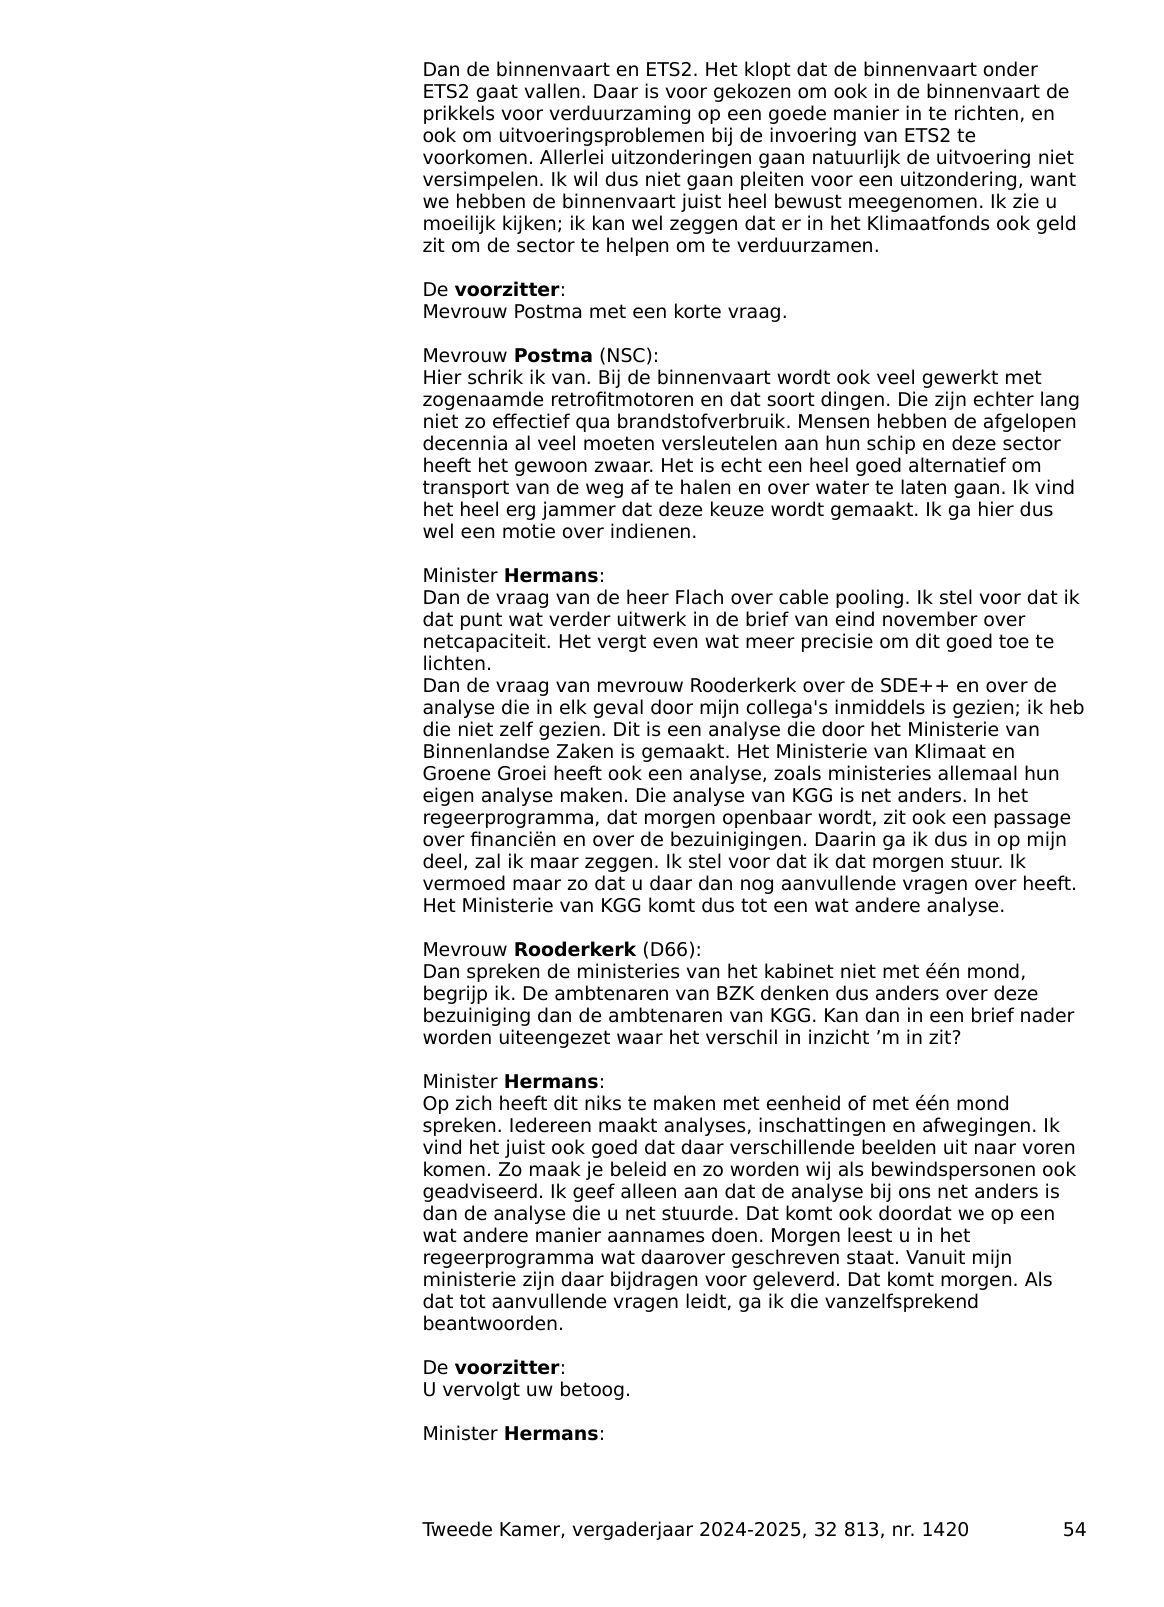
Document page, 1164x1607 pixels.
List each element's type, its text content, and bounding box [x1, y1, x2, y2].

text Mevrouw Postma (NSC): [422, 345, 1087, 367]
text Mevrouw Postma met een korte vraag. [422, 301, 1087, 323]
text Dan spreken de ministeries van het kabinet niet met één mond, begrijp ik. De ambtenaren van BZK denken dus anders over deze bezuiniging dan de ambtenaren van KGG. Kan dan in een brief nader worden uiteengezet waar het verschil in inzicht ’m in zit? [422, 961, 1087, 1049]
text U vervolgt uw betoog. [422, 1379, 1087, 1401]
text Minister Hermans: [422, 1071, 1087, 1093]
text Dan de vraag van de heer Flach over cable pooling. Ik stel voor dat ik dat punt wat verder uitwerk in de brief van eind november over netcapaciteit. Het vergt even wat meer precisie om dit goed toe te lichten. [422, 587, 1087, 675]
text De voorzitter: [422, 1357, 1087, 1379]
text Dan de binnenvaart en ETS2. Het klopt dat de binnenvaart onder ETS2 gaat vallen. Daar is voor gekozen om ook in de binnenvaart de prikkels voor verduurzaming op een goede manier in te richten, en ook om uitvoeringsproblemen bij de invoering van ETS2 te voorkomen. Allerlei uitzonderingen gaan natuurlijk de uitvoering niet versimpelen. Ik wil dus niet gaan pleiten voor een uitzondering, want we hebben de binnenvaart juist heel bewust meegenomen. Ik zie u moeilijk kijken; ik kan wel zeggen dat er in het Klimaatfonds ook geld zit om de sector te helpen om te verduurzamen. [422, 59, 1087, 257]
text Minister Hermans: [422, 1423, 1087, 1445]
text Dan de vraag van mevrouw Rooderkerk over de SDE++ en over de analyse die in elk geval door mijn collega's inmiddels is gezien; ik heb die niet zelf gezien. Dit is een analyse die door het Ministerie van Binnenlandse Zaken is gemaakt. Het Ministerie van Klimaat en Groene Groei heeft ook een analyse, zoals ministeries allemaal hun eigen analyse maken. Die analyse van KGG is net anders. In het regeerprogramma, dat morgen openbaar wordt, zit ook een passage over financiën en over de bezuinigingen. Daarin ga ik dus in op mijn deel, zal ik maar zeggen. Ik stel voor dat ik dat morgen stuur. Ik vermoed maar zo dat u daar dan nog aanvullende vragen over heeft. Het Ministerie van KGG komt dus tot een wat andere analyse. [422, 675, 1087, 917]
text Mevrouw Rooderkerk (D66): [422, 939, 1087, 961]
text Minister Hermans: [422, 565, 1087, 587]
text Op zich heeft dit niks te maken met eenheid of met één mond spreken. Iedereen maakt analyses, inschattingen en afwegingen. Ik vind het juist ook goed dat daar verschillende beelden uit naar voren komen. Zo maak je beleid en zo worden wij als bewindspersonen ook geadviseerd. Ik geef alleen aan dat de analyse bij ons net anders is dan de analyse die u net stuurde. Dat komt ook doordat we op een wat andere manier aannames doen. Morgen leest u in het regeerprogramma wat daarover geschreven staat. Vanuit mijn ministerie zijn daar bijdragen voor geleverd. Dat komt morgen. Als dat tot aanvullende vragen leidt, ga ik die vanzelfsprekend beantwoorden. [422, 1093, 1087, 1335]
text Hier schrik ik van. Bij de binnenvaart wordt ook veel gewerkt met zogenaamde retrofitmotoren en dat soort dingen. Die zijn echter lang niet zo effectief qua brandstofverbruik. Mensen hebben de afgelopen decennia al veel moeten versleutelen aan hun schip en deze sector heeft het gewoon zwaar. Het is echt een heel goed alternatief om transport van de weg af te halen en over water te laten gaan. Ik vind het heel erg jammer dat deze keuze wordt gemaakt. Ik ga hier dus wel een motie over indienen. [422, 367, 1087, 543]
text De voorzitter: [422, 279, 1087, 301]
